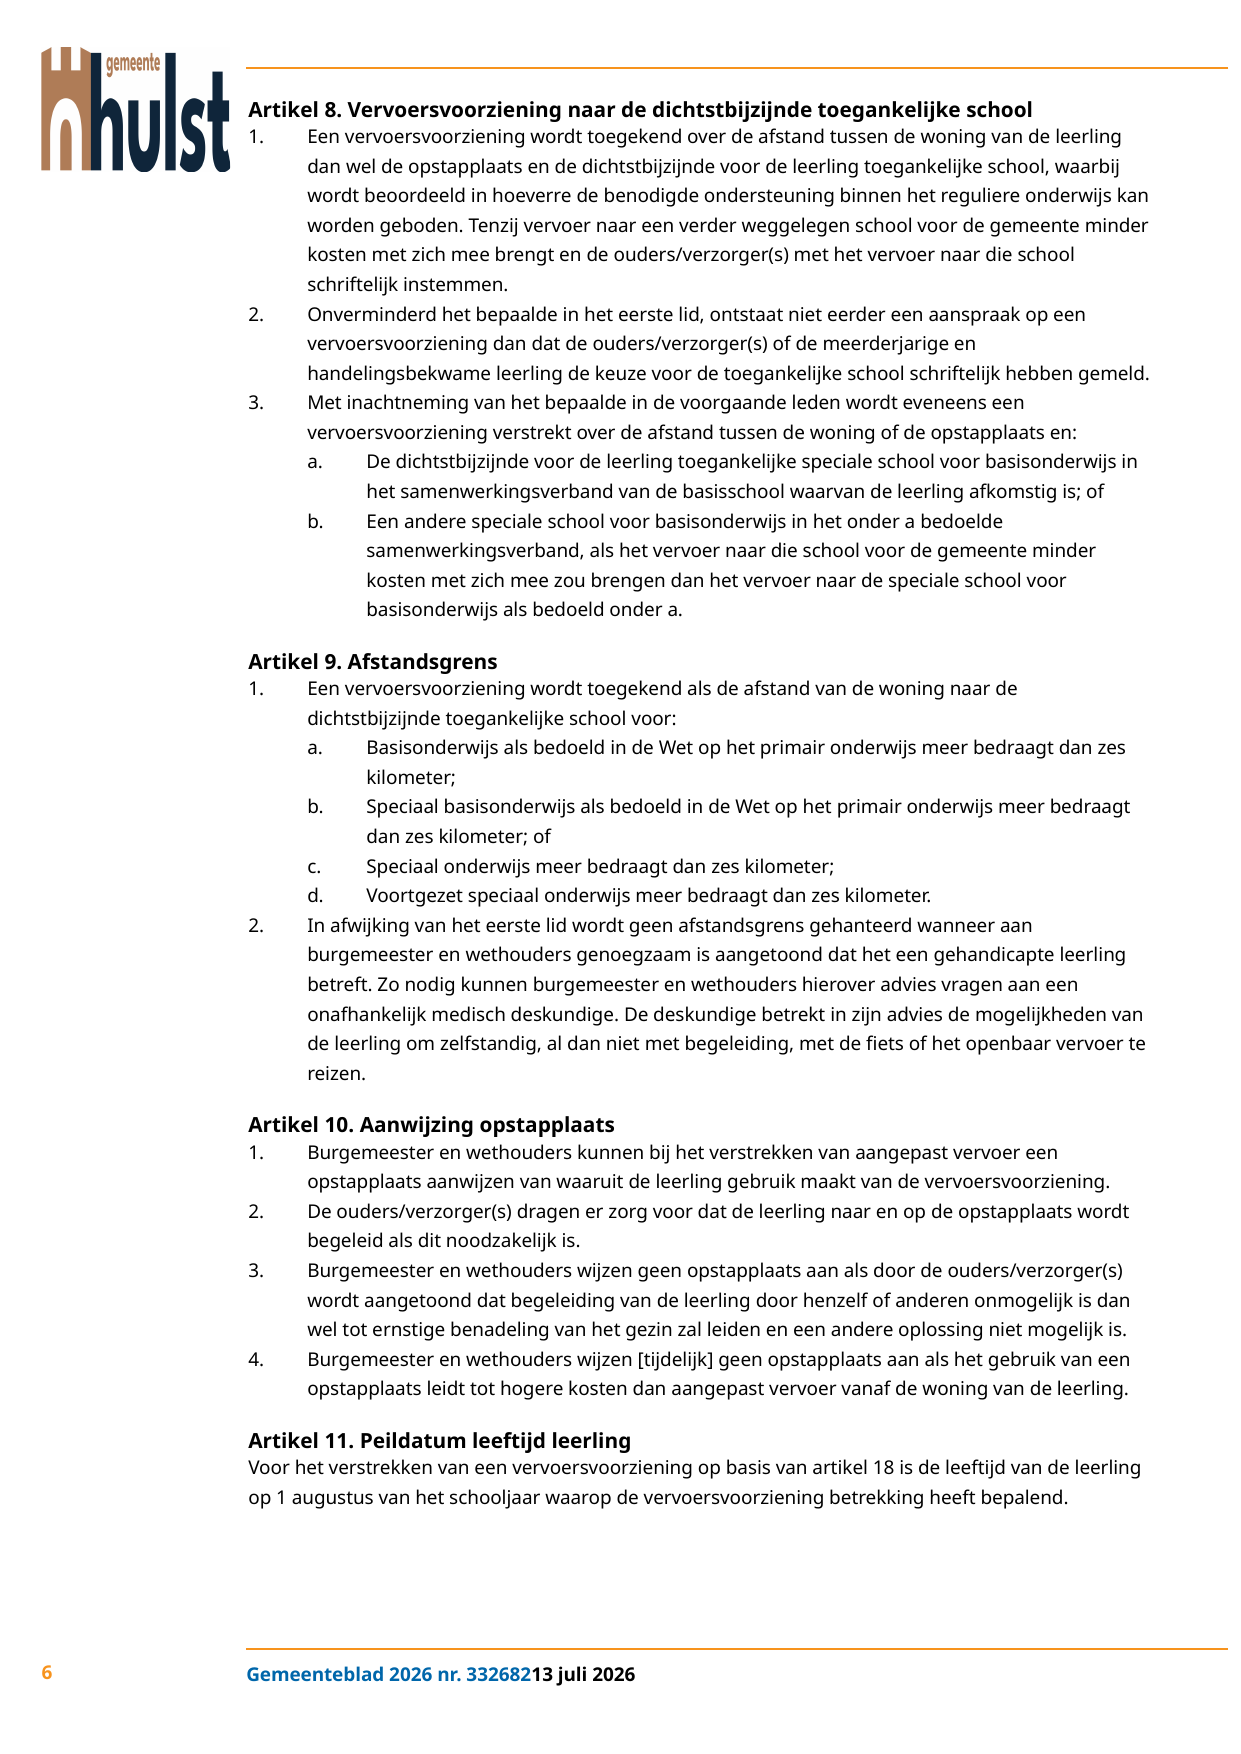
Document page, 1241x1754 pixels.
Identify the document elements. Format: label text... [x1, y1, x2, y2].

list Onverminderd het bepaalde in het eerste lid, ontstaat niet eerder een aanspraak op een vervoersvoorziening dan dat de ouders/verzorger(s) of de meerderjarige en handelingsbekwame leerling de keuze voor de toegankelijke school schriftelijk hebben gemeld. [248, 301, 1152, 386]
list Speciaal basisonderwijs als bedoeld in de Wet op het primair onderwijs meer bedraagt dan zes kilometer; of [307, 794, 1152, 849]
list Een vervoersvoorziening wordt toegekend over de afstand tussen de woning van de leerling dan wel de opstapplaats en de dichtstbijzijnde voor de leerling toegankelijke school, waarbij wordt beoordeeld in hoeverre de benodigde ondersteuning binnen het reguliere onderwijs kan worden geboden. Tenzij vervoer naar een verder weggelegen school voor de gemeente minder kosten met zich mee brengt en de ouders/verzorger(s) met het vervoer naar die school schriftelijk instemmen. [248, 123, 1152, 297]
text Artikel 11. Peildatum leeftijd leerling [248, 1426, 1152, 1454]
list Burgemeester en wethouders kunnen bij het verstrekken van aangepast vervoer een opstapplaats aanwijzen van waaruit de leerling gebruik maakt van de vervoersvoorziening. [248, 1139, 1152, 1194]
list In afwijking van het eerste lid wordt geen afstandsgrens gehanteerd wanneer aan burgemeester en wethouders genoegzaam is aangetoond dat het een gehandicapte leerling betreft. Zo nodig kunnen burgemeester en wethouders hierover advies vragen aan een onafhankelijk medisch deskundige. De deskundige betrekt in zijn advies de mogelijkheden van de leerling om zelfstandig, al dan niet met begeleiding, met de fiets of het openbaar vervoer te reizen. [248, 912, 1152, 1086]
list De ouders/verzorger(s) dragen er zorg voor dat de leerling naar en op de opstapplaats wordt begeleid als dit noodzakelijk is. [248, 1198, 1152, 1253]
list Voortgezet speciaal onderwijs meer bedraagt dan zes kilometer. [307, 882, 1152, 908]
text Voor het verstrekken van een vervoersvoorziening op basis van artikel 18 is de leeftijd van de leerling op 1 augustus van het schooljaar waarop de vervoersvoorziening betrekking heeft bepalend. [248, 1454, 1152, 1510]
list Een andere speciale school voor basisonderwijs in het onder a bedoelde samenwerkingsverband, als het vervoer naar die school voor de gemeente minder kosten met zich mee zou brengen dan het vervoer naar de speciale school voor basisonderwijs als bedoeld onder a. [307, 508, 1152, 622]
text Artikel 8. Vervoersvoorziening naar de dichtstbijzijnde toegankelijke school [248, 95, 1152, 123]
list Burgemeester en wethouders wijzen [tijdelijk] geen opstapplaats aan als het gebruik van een opstapplaats leidt tot hogere kosten dan aangepast vervoer vanaf de woning van de leerling. [248, 1346, 1152, 1401]
list Burgemeester en wethouders wijzen geen opstapplaats aan als door de ouders/verzorger(s) wordt aangetoond dat begeleiding van de leerling door henzelf of anderen onmogelijk is dan wel tot ernstige benadeling van het gezin zal leiden en een andere oplossing niet mogelijk is. [248, 1257, 1152, 1342]
list Speciaal onderwijs meer bedraagt dan zes kilometer; [307, 853, 1152, 879]
list De dichtstbijzijnde voor de leerling toegankelijke speciale school voor basisonderwijs in het samenwerkingsverband van de basisschool waarvan de leerling afkomstig is; of [307, 449, 1152, 504]
text Artikel 9. Afstandsgrens [248, 647, 1152, 675]
picture [41, 47, 231, 172]
text Artikel 10. Aanwijzing opstapplaats [248, 1110, 1152, 1139]
list Basisonderwijs als bedoeld in de Wet op het primair onderwijs meer bedraagt dan zes kilometer; [307, 734, 1152, 790]
list Een vervoersvoorziening wordt toegekend als de afstand van de woning naar de dichtstbijzijnde toegankelijke school voor: [248, 675, 1152, 731]
list Met inachtneming van het bepaalde in de voorgaande leden wordt eveneens een vervoersvoorziening verstrekt over de afstand tussen de woning of de opstapplaats en: [248, 389, 1152, 445]
